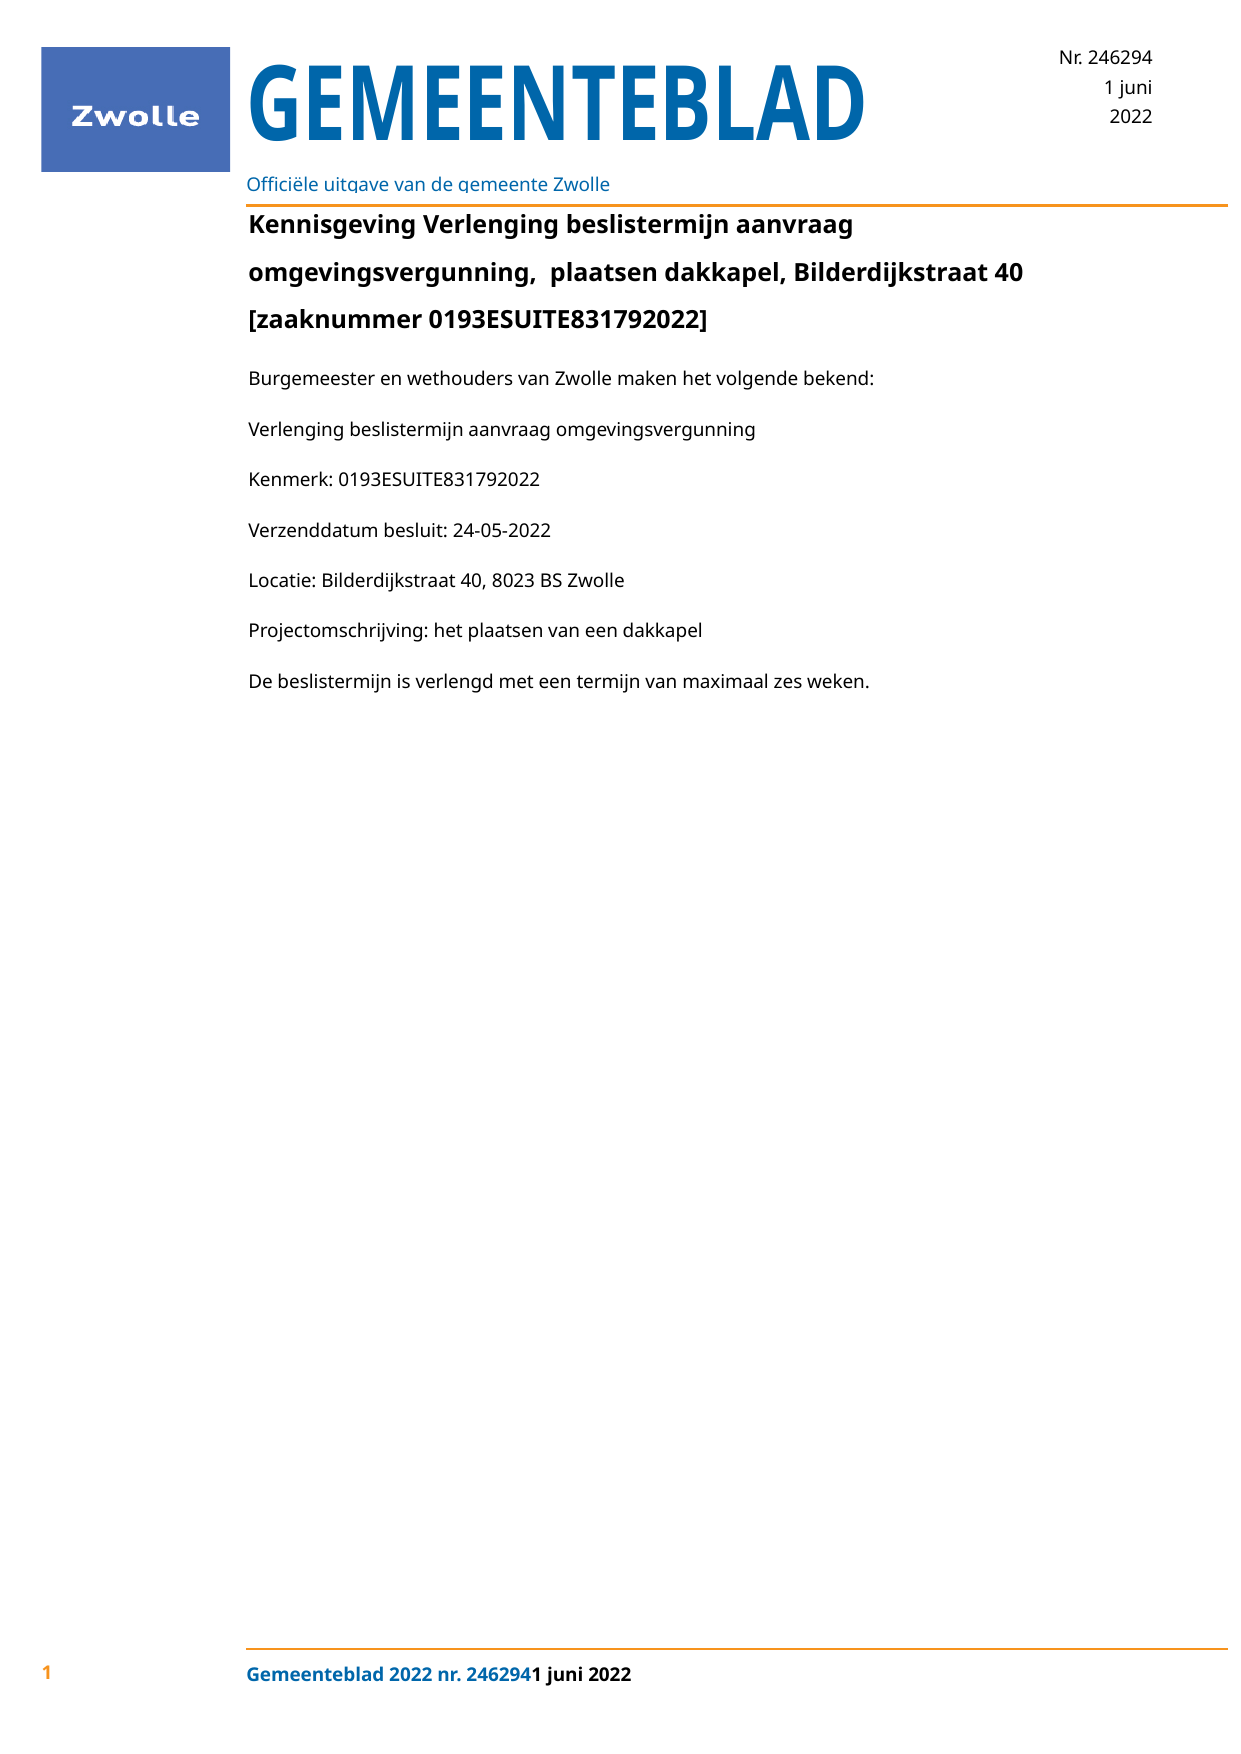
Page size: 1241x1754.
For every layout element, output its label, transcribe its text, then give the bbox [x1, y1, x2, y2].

text Projectomschrijving: het plaatsen van een dakkapel [248, 618, 1152, 643]
text Kenmerk: 0193ESUITE831792022 [248, 466, 1152, 492]
picture [41, 47, 231, 172]
text Verzenddatum besluit: 24-05-2022 [248, 517, 1152, 542]
text Kennisgeving Verlenging beslistermijn aanvraag omgevingsvergunning, plaatsen dakkapel, Bilderdijkstraat 40 [zaaknummer 0193ESUITE831792022] [248, 207, 1152, 336]
text Burgemeester en wethouders van Zwolle maken het volgende bekend: [248, 366, 1152, 391]
text Verlenging beslistermijn aanvraag omgevingsvergunning [248, 416, 1152, 442]
text Locatie: Bilderdijkstraat 40, 8023 BS Zwolle [248, 567, 1152, 593]
text De beslistermijn is verlengd met een termijn van maximaal zes weken. [248, 668, 1152, 694]
